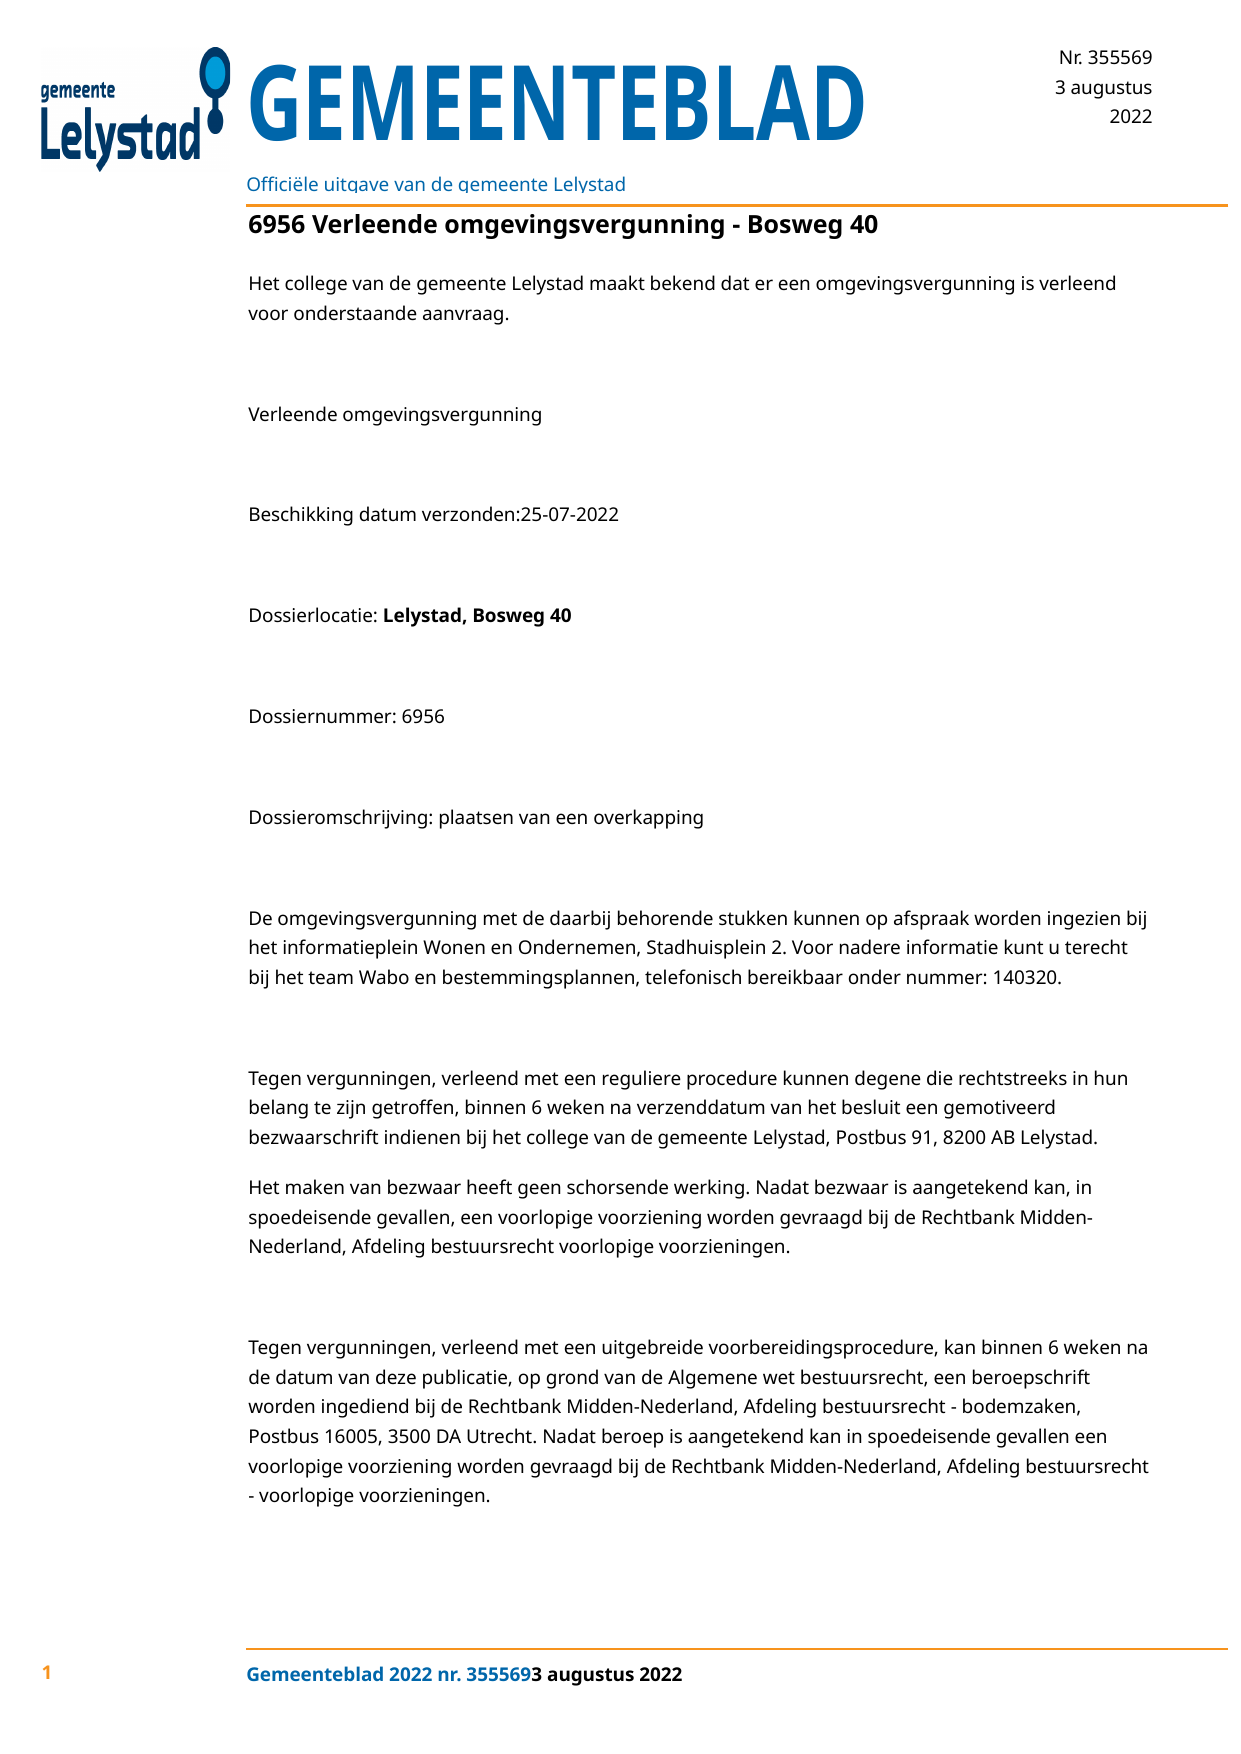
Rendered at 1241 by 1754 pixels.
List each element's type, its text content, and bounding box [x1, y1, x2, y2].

text Verleende omgevingsvergunning [248, 401, 1152, 426]
text Tegen vergunningen, verleend met een uitgebreide voorbereidingsprocedure, kan binnen 6 weken na de datum van deze publicatie, op grond van de Algemene wet bestuursrecht, een beroepschrift worden ingediend bij de Rechtbank Midden-Nederland, Afdeling bestuursrecht - bodemzaken, Postbus 16005, 3500 DA Utrecht. Nadat beroep is aangetekend kan in spoedeisende gevallen een voorlopige voorziening worden gevraagd bij de Rechtbank Midden-Nederland, Afdeling bestuursrecht - voorlopige voorzieningen. [248, 1334, 1152, 1508]
picture [41, 47, 231, 172]
text Het maken van bezwaar heeft geen schorsende werking. Nadat bezwaar is aangetekend kan, in spoedeisende gevallen, een voorlopige voorziening worden gevraagd bij de Rechtbank Midden-Nederland, Afdeling bestuursrecht voorlopige voorzieningen. [248, 1174, 1152, 1259]
text Dossieromschrijving: plaatsen van een overkapping [248, 804, 1152, 830]
text Tegen vergunningen, verleend met een reguliere procedure kunnen degene die rechtstreeks in hun belang te zijn getroffen, binnen 6 weken na verzenddatum van het besluit een gemotiveerd bezwaarschrift indienen bij het college van de gemeente Lelystad, Postbus 91, 8200 AB Lelystad. [248, 1065, 1152, 1150]
text Dossierlocatie: Lelystad, Bosweg 40 [248, 602, 1152, 628]
text Dossiernummer: 6956 [248, 703, 1152, 729]
text Beschikking datum verzonden:25-07-2022 [248, 502, 1152, 527]
text Het college van de gemeente Lelystad maakt bekend dat er een omgevingsvergunning is verleend voor onderstaande aanvraag. [248, 270, 1152, 326]
text 6956 Verleende omgevingsvergunning - Bosweg 40 [248, 207, 1152, 241]
text De omgevingsvergunning met de daarbij behorende stukken kunnen op afspraak worden ingezien bij het informatieplein Wonen en Ondernemen, Stadhuisplein 2. Voor nadere informatie kunt u terecht bij het team Wabo en bestemmingsplannen, telefonisch bereikbaar onder nummer: 140320. [248, 905, 1152, 990]
